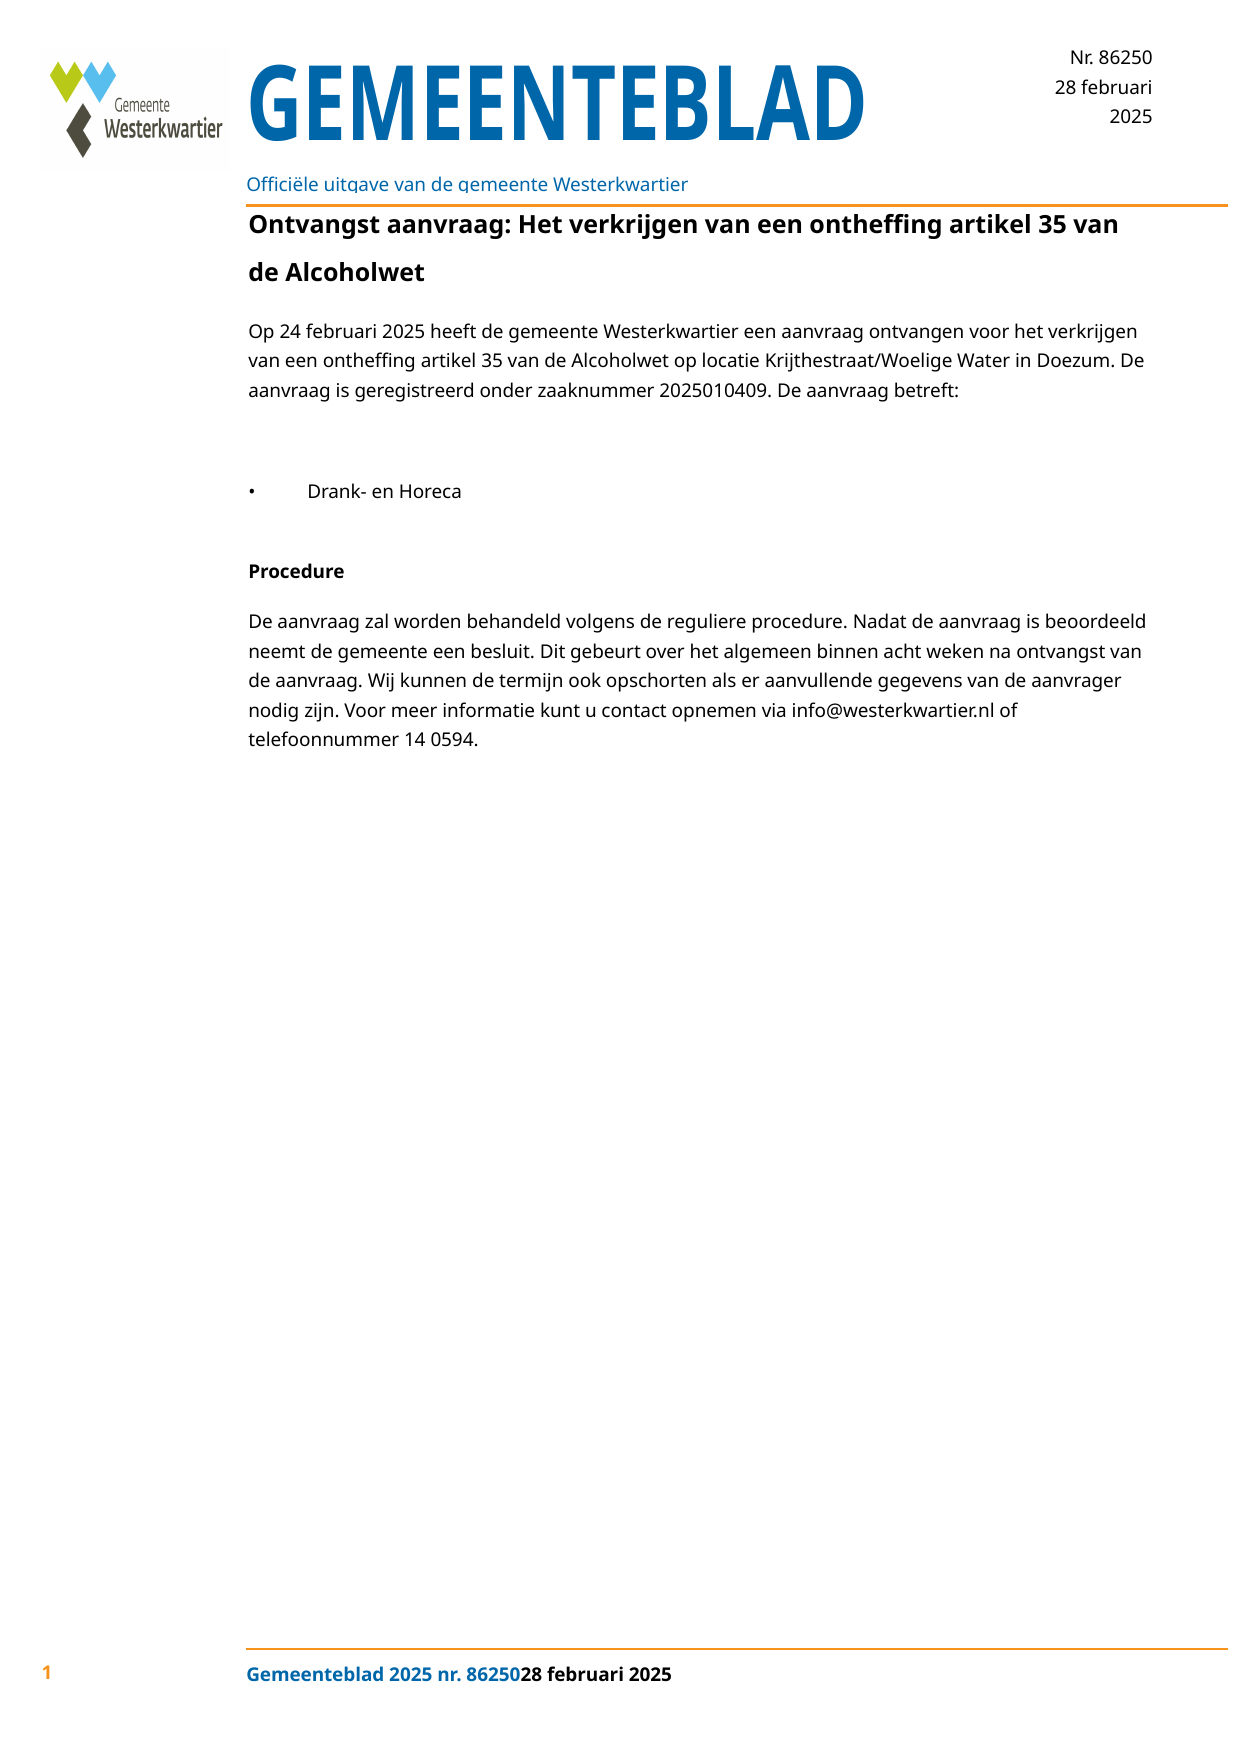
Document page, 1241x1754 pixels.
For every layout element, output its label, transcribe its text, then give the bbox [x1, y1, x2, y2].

text Ontvangst aanvraag: Het verkrijgen van een ontheffing artikel 35 van de Alcoholwet [248, 207, 1152, 288]
list Drank- en Horeca [248, 478, 1152, 504]
text Op 24 februari 2025 heeft de gemeente Westerkwartier een aanvraag ontvangen voor het verkrijgen van een ontheffing artikel 35 van de Alcoholwet op locatie Krijthestraat/Woelige Water in Doezum. De aanvraag is geregistreerd onder zaaknummer 2025010409. De aanvraag betreft: [248, 318, 1152, 403]
text Procedure [248, 558, 1152, 584]
picture [41, 47, 231, 172]
text De aanvraag zal worden behandeld volgens de reguliere procedure. Nadat de aanvraag is beoordeeld neemt de gemeente een besluit. Dit gebeurt over het algemeen binnen acht weken na ontvangst van de aanvraag. Wij kunnen de termijn ook opschorten als er aanvullende gegevens van de aanvrager nodig zijn. Voor meer informatie kunt u contact opnemen via info@westerkwartier.nl of telefoonnummer 14 0594. [248, 608, 1152, 752]
